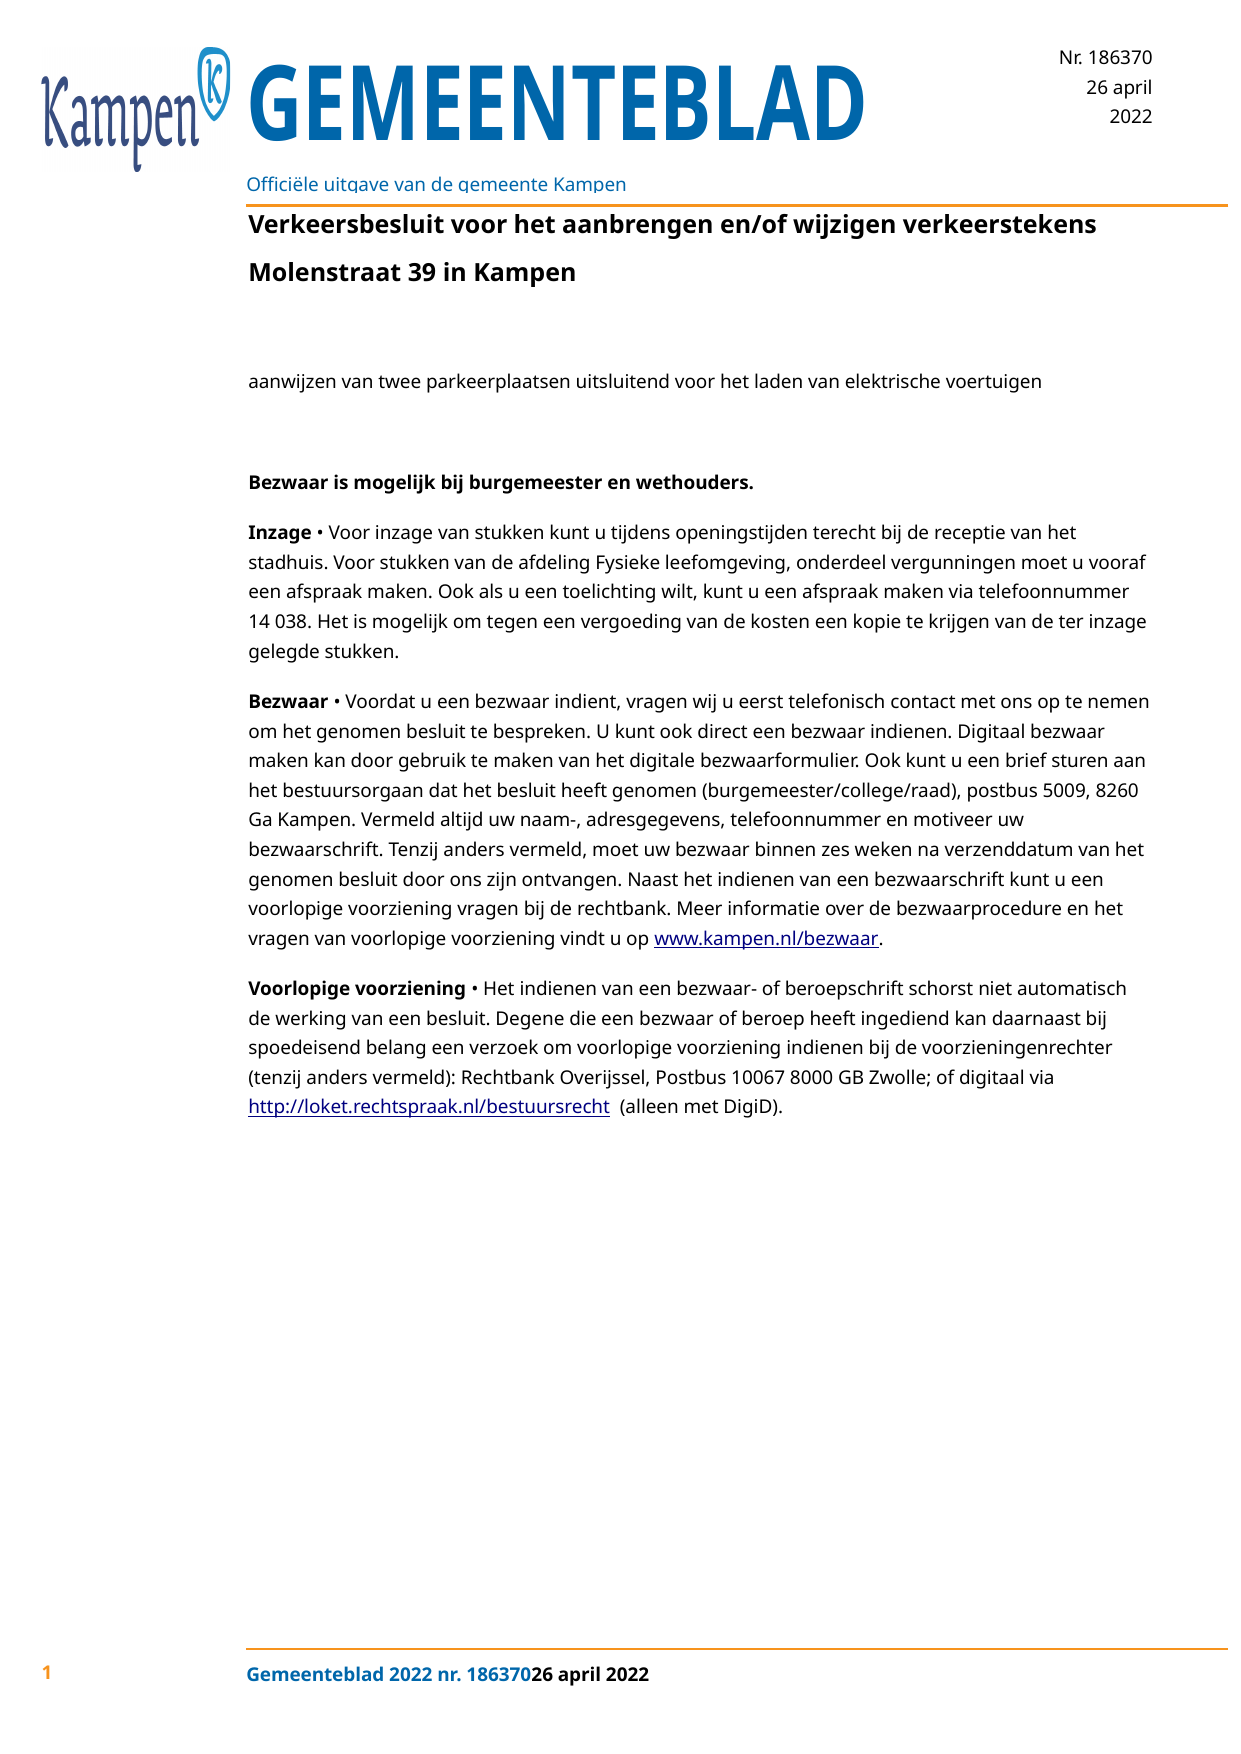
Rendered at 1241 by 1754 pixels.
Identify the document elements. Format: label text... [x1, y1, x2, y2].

picture [41, 47, 231, 172]
text Inzage • Voor inzage van stukken kunt u tijdens openingstijden terecht bij de receptie van het stadhuis. Voor stukken van de afdeling Fysieke leefomgeving, onderdeel vergunningen moet u vooraf een afspraak maken. Ook als u een toelichting wilt, kunt u een afspraak maken via telefoonnummer 14 038. Het is mogelijk om tegen een vergoeding van de kosten een kopie te krijgen van de ter inzage gelegde stukken. [248, 519, 1152, 664]
text aanwijzen van twee parkeerplaatsen uitsluitend voor het laden van elektrische voertuigen [248, 368, 1152, 394]
text Verkeersbesluit voor het aanbrengen en/of wijzigen verkeerstekens Molenstraat 39 in Kampen [248, 207, 1152, 288]
text Bezwaar is mogelijk bij burgemeester en wethouders. [248, 469, 1152, 495]
text Voorlopige voorziening • Het indienen van een bezwaar- of beroepschrift schorst niet automatisch de werking van een besluit. Degene die een bezwaar of beroep heeft ingediend kan daarnaast bij spoedeisend belang een verzoek om voorlopige voorziening indienen bij de voorzieningenrechter (tenzij anders vermeld): Rechtbank Overijssel, Postbus 10067 8000 GB Zwolle; of digitaal via http://loket.rechtspraak.nl/bestuursrecht (alleen met DigiD). [248, 975, 1152, 1119]
text Bezwaar • Voordat u een bezwaar indient, vragen wij u eerst telefonisch contact met ons op te nemen om het genomen besluit te bespreken. U kunt ook direct een bezwaar indienen. Digitaal bezwaar maken kan door gebruik te maken van het digitale bezwaarformulier. Ook kunt u een brief sturen aan het bestuursorgaan dat het besluit heeft genomen (burgemeester/college/raad), postbus 5009, 8260 Ga Kampen. Vermeld altijd uw naam-, adresgegevens, telefoonnummer en motiveer uw bezwaarschrift. Tenzij anders vermeld, moet uw bezwaar binnen zes weken na verzenddatum van het genomen besluit door ons zijn ontvangen. Naast het indienen van een bezwaarschrift kunt u een voorlopige voorziening vragen bij de rechtbank. Meer informatie over de bezwaarprocedure en het vragen van voorlopige voorziening vindt u op www.kampen.nl/bezwaar. [248, 688, 1152, 951]
